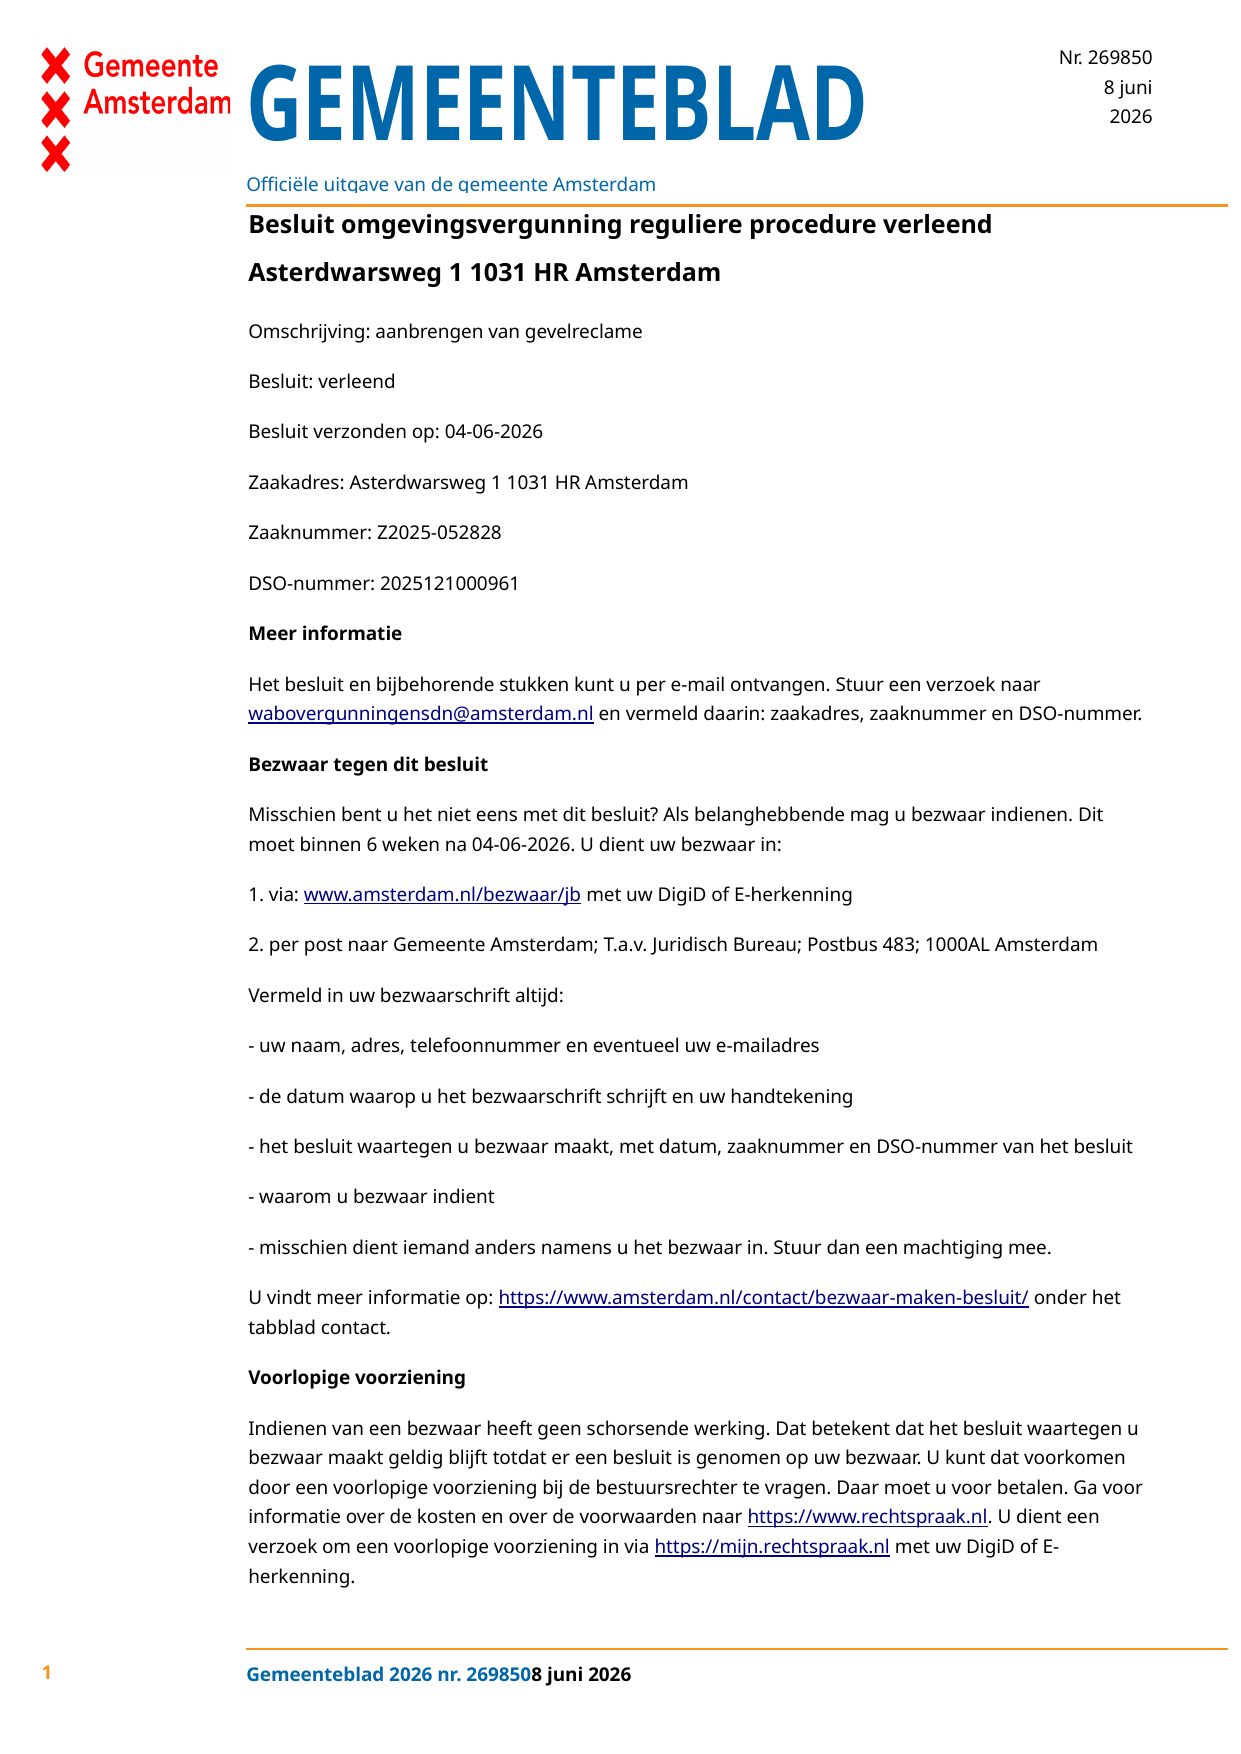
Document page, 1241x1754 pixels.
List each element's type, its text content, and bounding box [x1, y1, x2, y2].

text Bezwaar tegen dit besluit [248, 751, 1152, 777]
picture [41, 47, 231, 172]
text U vindt meer informatie op: https://www.amsterdam.nl/contact/bezwaar-maken-besluit/ onder het tabblad contact. [248, 1284, 1152, 1340]
text Vermeld in uw bezwaarschrift altijd: [248, 982, 1152, 1008]
text DSO-nummer: 2025121000961 [248, 570, 1152, 596]
text Het besluit en bijbehorende stukken kunt u per e-mail ontvangen. Stuur een verzoek naar wabovergunningensdn@amsterdam.nl en vermeld daarin: zaakadres, zaaknummer en DSO-nummer. [248, 671, 1152, 726]
text Indienen van een bezwaar heeft geen schorsende werking. Dat betekent dat het besluit waartegen u bezwaar maakt geldig blijft totdat er een besluit is genomen op uw bezwaar. U kunt dat voorkomen door een voorlopige voorziening bij de bestuursrechter te vragen. Daar moet u voor betalen. Ga voor informatie over de kosten en over de voorwaarden naar https://www.rechtspraak.nl. U dient een verzoek om een voorlopige voorziening in via https://mijn.rechtspraak.nl met uw DigiD of E-herkenning. [248, 1415, 1152, 1589]
text Besluit verzonden op: 04-06-2026 [248, 419, 1152, 444]
text - de datum waarop u het bezwaarschrift schrijft en uw handtekening [248, 1083, 1152, 1109]
text Zaaknummer: Z2025-052828 [248, 519, 1152, 545]
text - het besluit waartegen u bezwaar maakt, met datum, zaaknummer en DSO-nummer van het besluit [248, 1133, 1152, 1159]
text - waarom u bezwaar indient [248, 1184, 1152, 1209]
text Besluit omgevingsvergunning reguliere procedure verleend Asterdwarsweg 1 1031 HR Amsterdam [248, 207, 1152, 288]
text 1. via: www.amsterdam.nl/bezwaar/jb met uw DigiD of E-herkenning [248, 881, 1152, 907]
text Zaakadres: Asterdwarsweg 1 1031 HR Amsterdam [248, 469, 1152, 495]
text Omschrijving: aanbrengen van gevelreclame [248, 318, 1152, 344]
text 2. per post naar Gemeente Amsterdam; T.a.v. Juridisch Bureau; Postbus 483; 1000AL Amsterdam [248, 932, 1152, 957]
text - misschien dient iemand anders namens u het bezwaar in. Stuur dan een machtiging mee. [248, 1234, 1152, 1260]
text Voorlopige voorziening [248, 1364, 1152, 1390]
text Misschien bent u het niet eens met dit besluit? Als belanghebbende mag u bezwaar indienen. Dit moet binnen 6 weken na 04-06-2026. U dient uw bezwaar in: [248, 801, 1152, 857]
text Besluit: verleend [248, 368, 1152, 394]
text Meer informatie [248, 620, 1152, 646]
text - uw naam, adres, telefoonnummer en eventueel uw e-mailadres [248, 1032, 1152, 1058]
